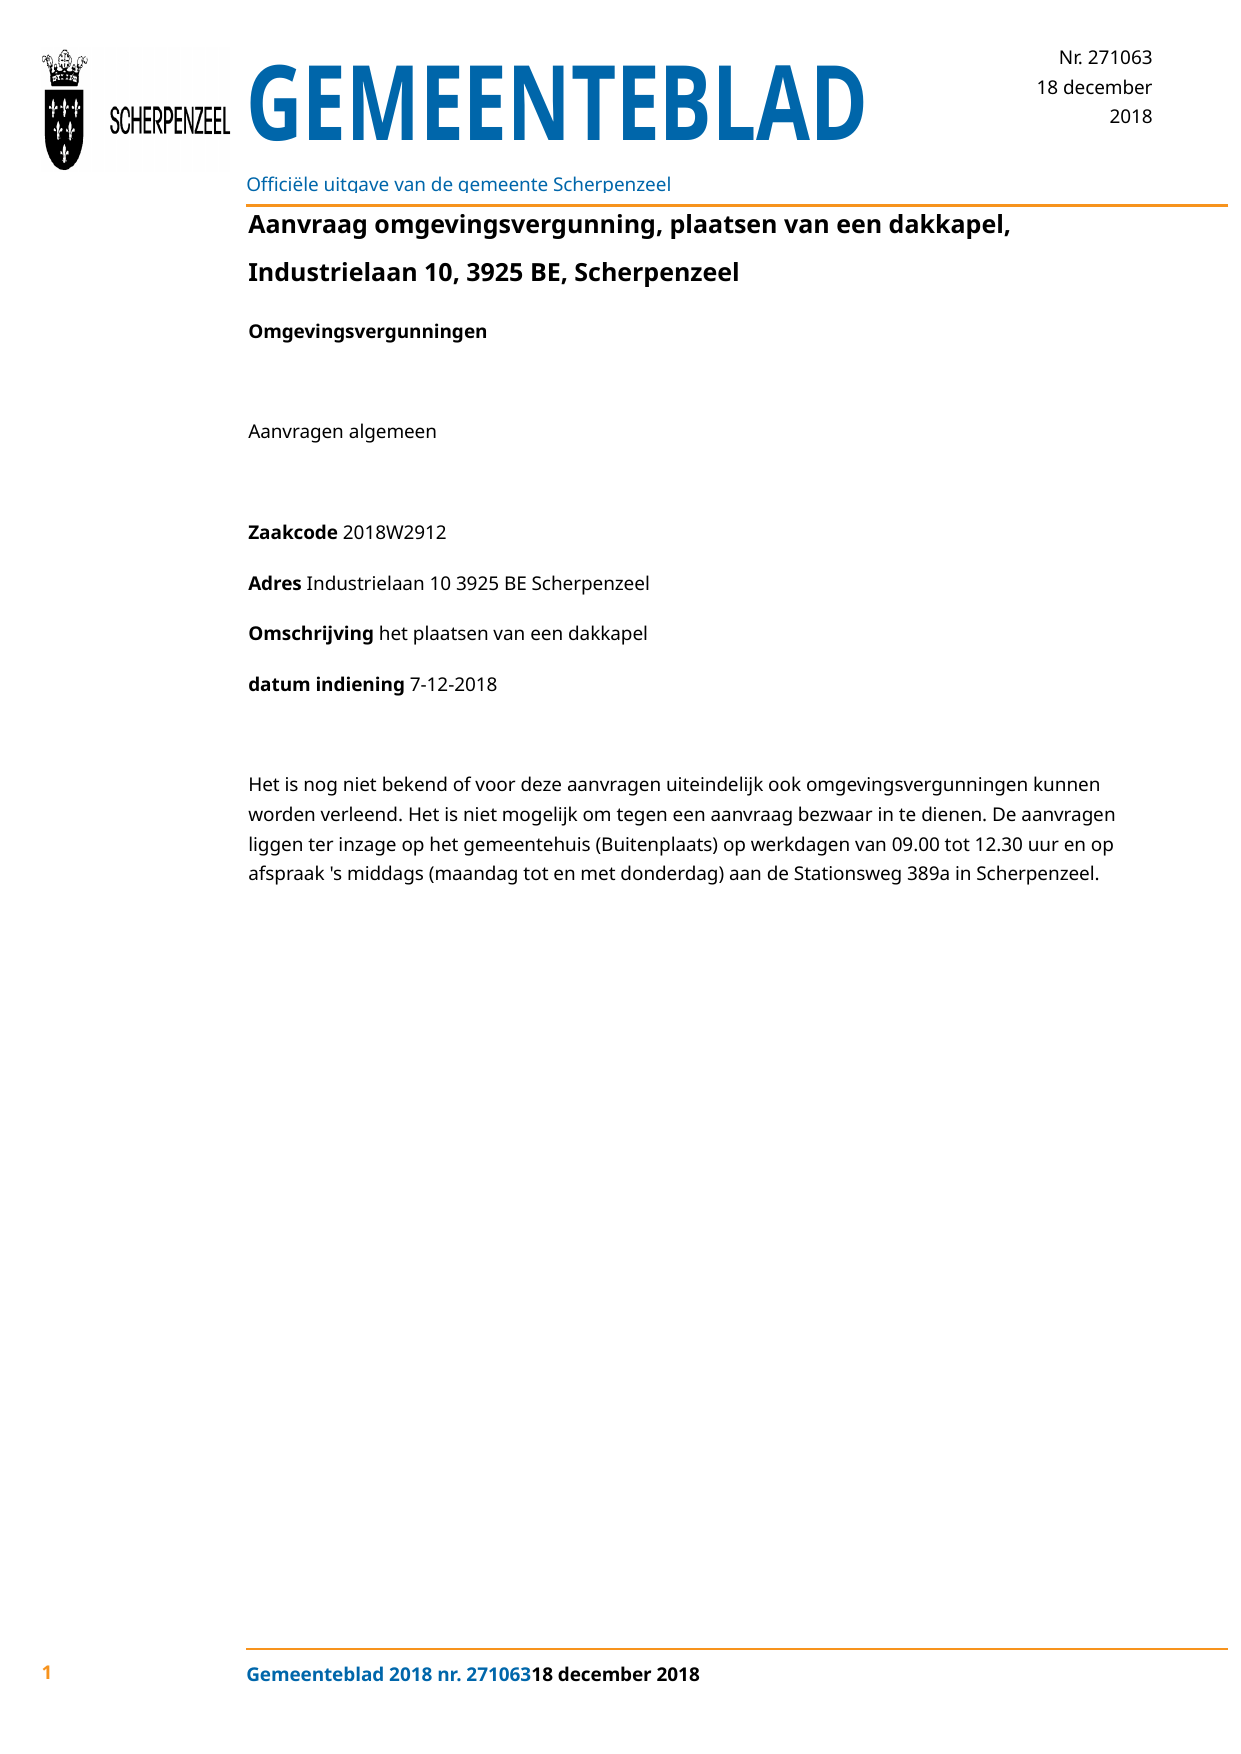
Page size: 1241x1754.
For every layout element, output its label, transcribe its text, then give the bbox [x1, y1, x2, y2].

text Omschrijving het plaatsen van een dakkapel [248, 620, 1152, 646]
text Zaakcode 2018W2912 [248, 519, 1152, 545]
text Het is nog niet bekend of voor deze aanvragen uiteindelijk ook omgevingsvergunningen kunnen worden verleend. Het is niet mogelijk om tegen een aanvraag bezwaar in te dienen. De aanvragen liggen ter inzage op het gemeentehuis (Buitenplaats) op werkdagen van 09.00 tot 12.30 uur en op afspraak 's middags (maandag tot en met donderdag) aan de Stationsweg 389a in Scherpenzeel. [248, 772, 1152, 886]
text Aanvraag omgevingsvergunning, plaatsen van een dakkapel, Industrielaan 10, 3925 BE, Scherpenzeel [248, 207, 1152, 288]
text Adres Industrielaan 10 3925 BE Scherpenzeel [248, 570, 1152, 596]
picture [41, 47, 231, 172]
text datum indiening 7-12-2018 [248, 671, 1152, 697]
text Aanvragen algemeen [248, 419, 1152, 444]
text Omgevingsvergunningen [248, 318, 1152, 344]
